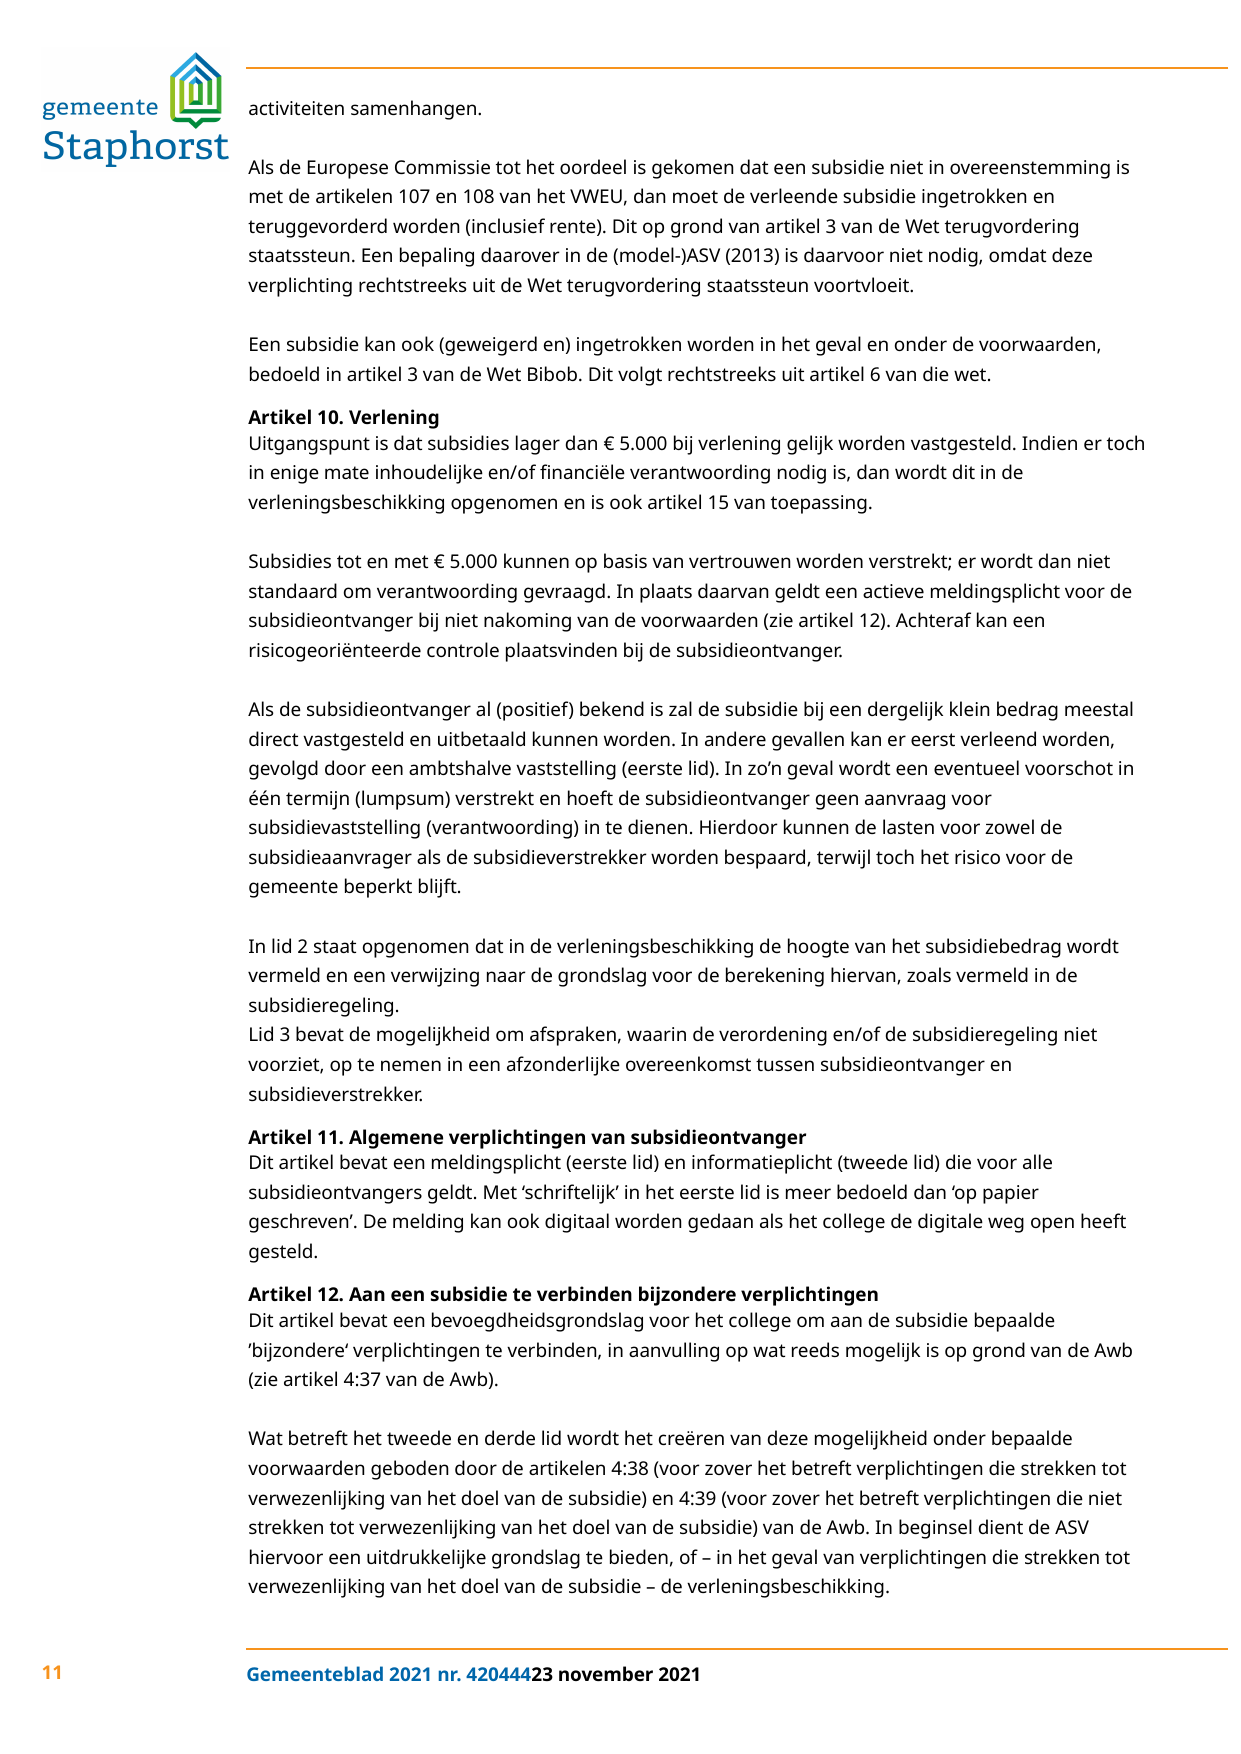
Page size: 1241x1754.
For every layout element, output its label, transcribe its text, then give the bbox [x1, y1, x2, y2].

text Dit artikel bevat een meldingsplicht (eerste lid) en informatieplicht (tweede lid) die voor alle subsidieontvangers geldt. Met ‘schriftelijk’ in het eerste lid is meer bedoeld dan ‘op papier geschreven’. De melding kan ook digitaal worden gedaan als het college de digitale weg open heeft gesteld. [248, 1149, 1152, 1264]
text Artikel 11. Algemene verplichtingen van subsidieontvanger [248, 1124, 1152, 1149]
text Een subsidie kan ook (geweigerd en) ingetrokken worden in het geval en onder de voorwaarden, bedoeld in artikel 3 van de Wet Bibob. Dit volgt rechtstreeks uit artikel 6 van die wet. [248, 331, 1152, 387]
text Lid 3 bevat de mogelijkheid om afspraken, waarin de verordening en/of de subsidieregeling niet voorziet, op te nemen in een afzonderlijke overeenkomst tussen subsidieontvanger en subsidieverstrekker. [248, 1022, 1152, 1106]
picture [41, 47, 231, 172]
text Uitgangspunt is dat subsidies lager dan € 5.000 bij verlening gelijk worden vastgesteld. Indien er toch in enige mate inhoudelijke en/of financiële verantwoording nodig is, dan wordt dit in de verleningsbeschikking opgenomen en is ook artikel 15 van toepassing. [248, 430, 1152, 515]
text Als de subsidieontvanger al (positief) bekend is zal de subsidie bij een dergelijk klein bedrag meestal direct vastgesteld en uitbetaald kunnen worden. In andere gevallen kan er eerst verleend worden, gevolgd door een ambtshalve vaststelling (eerste lid). In zo’n geval wordt een eventueel voorschot in één termijn (lumpsum) verstrekt en hoeft de subsidieontvanger geen aanvraag voor subsidievaststelling (verantwoording) in te dienen. Hierdoor kunnen de lasten voor zowel de subsidieaanvrager als de subsidieverstrekker worden bespaard, terwijl toch het risico voor de gemeente beperkt blijft. [248, 696, 1152, 899]
text Artikel 12. Aan een subsidie te verbinden bijzondere verplichtingen [248, 1281, 1152, 1307]
text Artikel 10. Verlening [248, 404, 1152, 430]
text Subsidies tot en met € 5.000 kunnen op basis van vertrouwen worden verstrekt; er wordt dan niet standaard om verantwoording gevraagd. In plaats daarvan geldt een actieve meldingsplicht voor de subsidieontvanger bij niet nakoming van de voorwaarden (zie artikel 12). Achteraf kan een risicogeoriënteerde controle plaatsvinden bij de subsidieontvanger. [248, 548, 1152, 663]
text Dit artikel bevat een bevoegdheidsgrondslag voor het college om aan de subsidie bepaalde ’bijzondere‘ verplichtingen te verbinden, in aanvulling op wat reeds mogelijk is op grond van de Awb (zie artikel 4:37 van de Awb). [248, 1307, 1152, 1392]
text In lid 2 staat opgenomen dat in de verleningsbeschikking de hoogte van het subsidiebedrag wordt vermeld en een verwijzing naar de grondslag voor de berekening hiervan, zoals vermeld in de subsidieregeling. [248, 933, 1152, 1018]
text activiteiten samenhangen. [248, 95, 1152, 121]
text Wat betreft het tweede en derde lid wordt het creëren van deze mogelijkheid onder bepaalde voorwaarden geboden door de artikelen 4:38 (voor zover het betreft verplichtingen die strekken tot verwezenlijking van het doel van de subsidie) en 4:39 (voor zover het betreft verplichtingen die niet strekken tot verwezenlijking van het doel van de subsidie) van de Awb. In beginsel dient de ASV hiervoor een uitdrukkelijke grondslag te bieden, of – in het geval van verplichtingen die strekken tot verwezenlijking van het doel van de subsidie – de verleningsbeschikking. [248, 1426, 1152, 1599]
text Als de Europese Commissie tot het oordeel is gekomen dat een subsidie niet in overeenstemming is met de artikelen 107 en 108 van het VWEU, dan moet de verleende subsidie ingetrokken en teruggevorderd worden (inclusief rente). Dit op grond van artikel 3 van de Wet terugvordering staatssteun. Een bepaling daarover in de (model-)ASV (2013) is daarvoor niet nodig, omdat deze verplichting rechtstreeks uit de Wet terugvordering staatssteun voortvloeit. [248, 154, 1152, 298]
